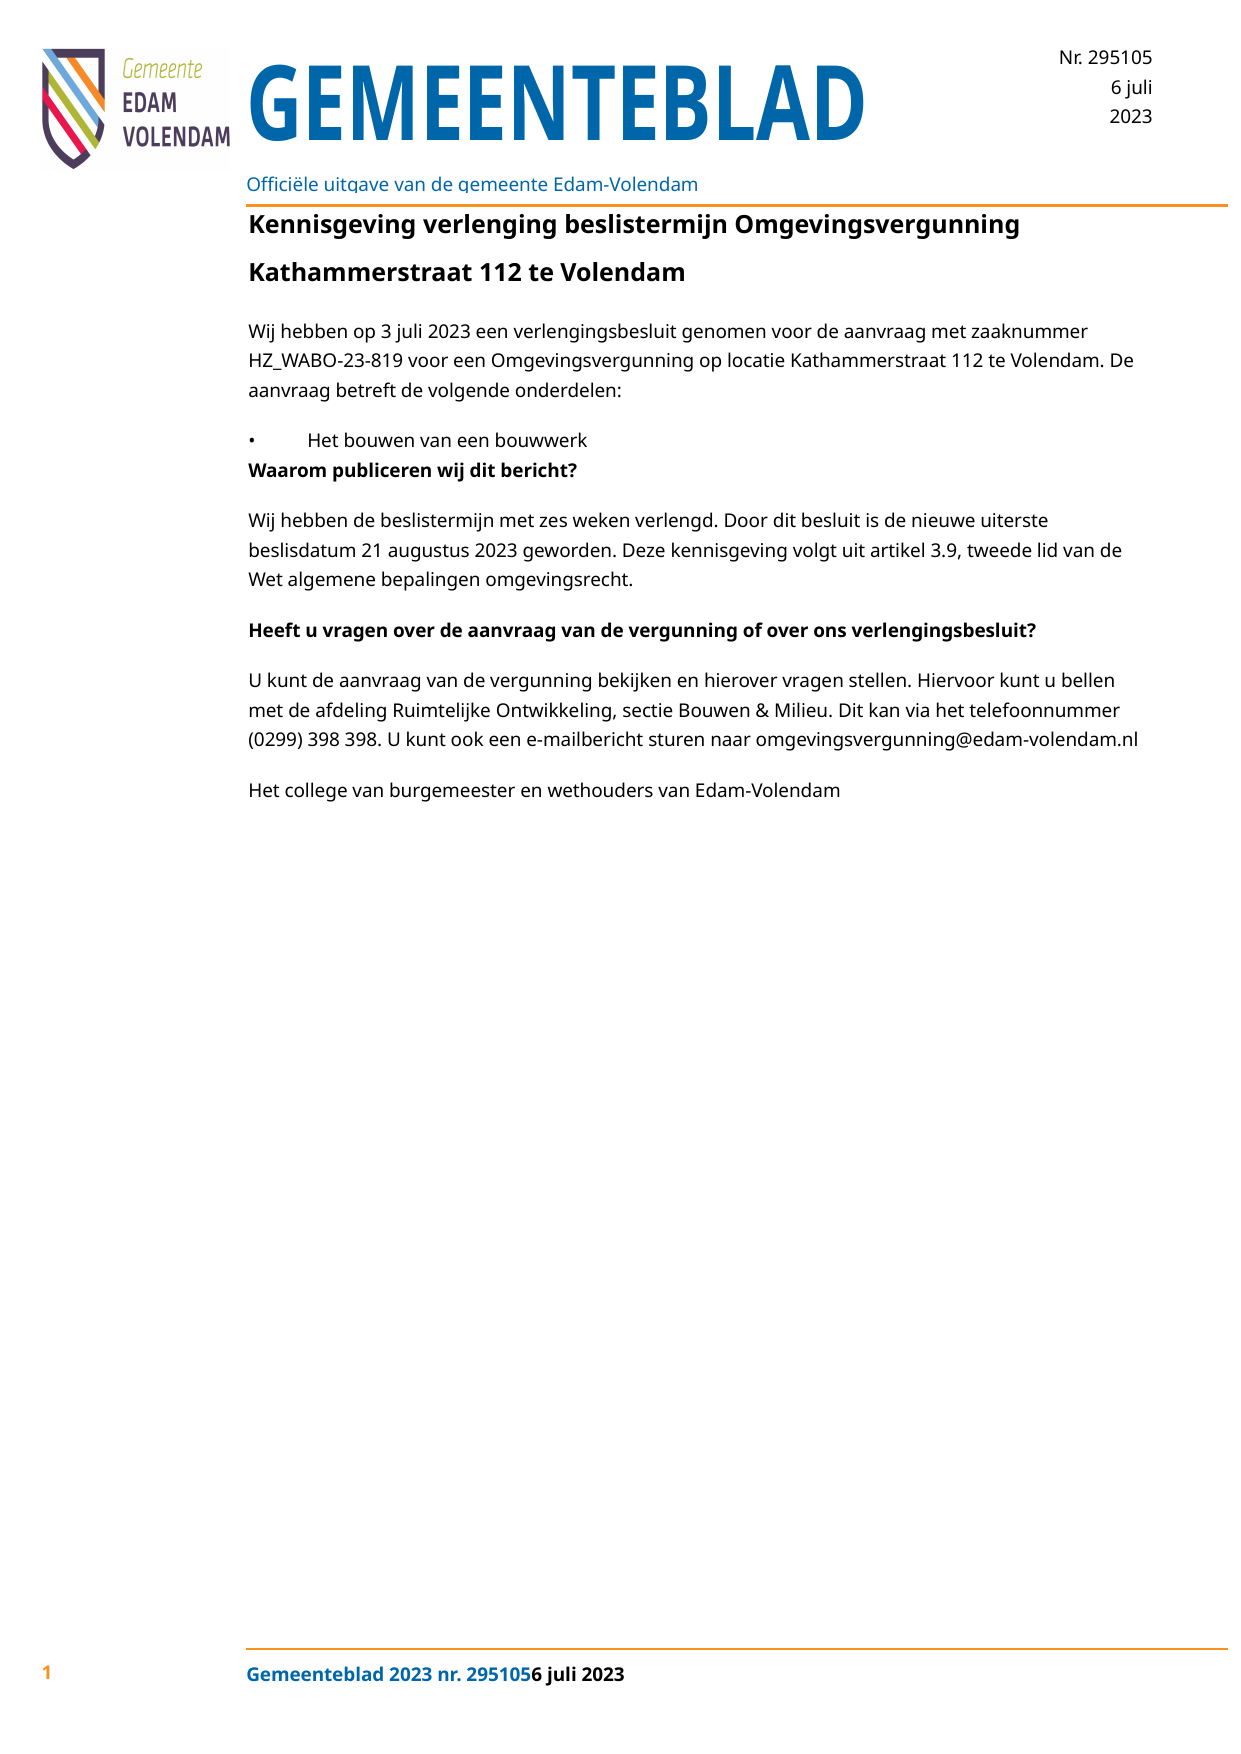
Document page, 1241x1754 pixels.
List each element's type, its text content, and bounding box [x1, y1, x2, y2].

text Heeft u vragen over de aanvraag van de vergunning of over ons verlengingsbesluit? [248, 617, 1152, 643]
text Het college van burgemeester en wethouders van Edam-Volendam [248, 777, 1152, 803]
text Wij hebben de beslistermijn met zes weken verlengd. Door dit besluit is de nieuwe uiterste beslisdatum 21 augustus 2023 geworden. Deze kennisgeving volgt uit artikel 3.9, tweede lid van de Wet algemene bepalingen omgevingsrecht. [248, 507, 1152, 592]
list Het bouwen van een bouwwerk [248, 427, 1152, 453]
text Wij hebben op 3 juli 2023 een verlengingsbesluit genomen voor de aanvraag met zaaknummer HZ_WABO-23-819 voor een Omgevingsvergunning op locatie Kathammerstraat 112 te Volendam. De aanvraag betreft de volgende onderdelen: [248, 318, 1152, 403]
text Waarom publiceren wij dit bericht? [248, 457, 1152, 483]
text Kennisgeving verlenging beslistermijn Omgevingsvergunning Kathammerstraat 112 te Volendam [248, 207, 1152, 288]
picture [41, 47, 231, 172]
text U kunt de aanvraag van de vergunning bekijken en hierover vragen stellen. Hiervoor kunt u bellen met de afdeling Ruimtelijke Ontwikkeling, sectie Bouwen & Milieu. Dit kan via het telefoonnummer (0299) 398 398. U kunt ook een e-mailbericht sturen naar omgevingsvergunning@edam-volendam.nl [248, 667, 1152, 752]
